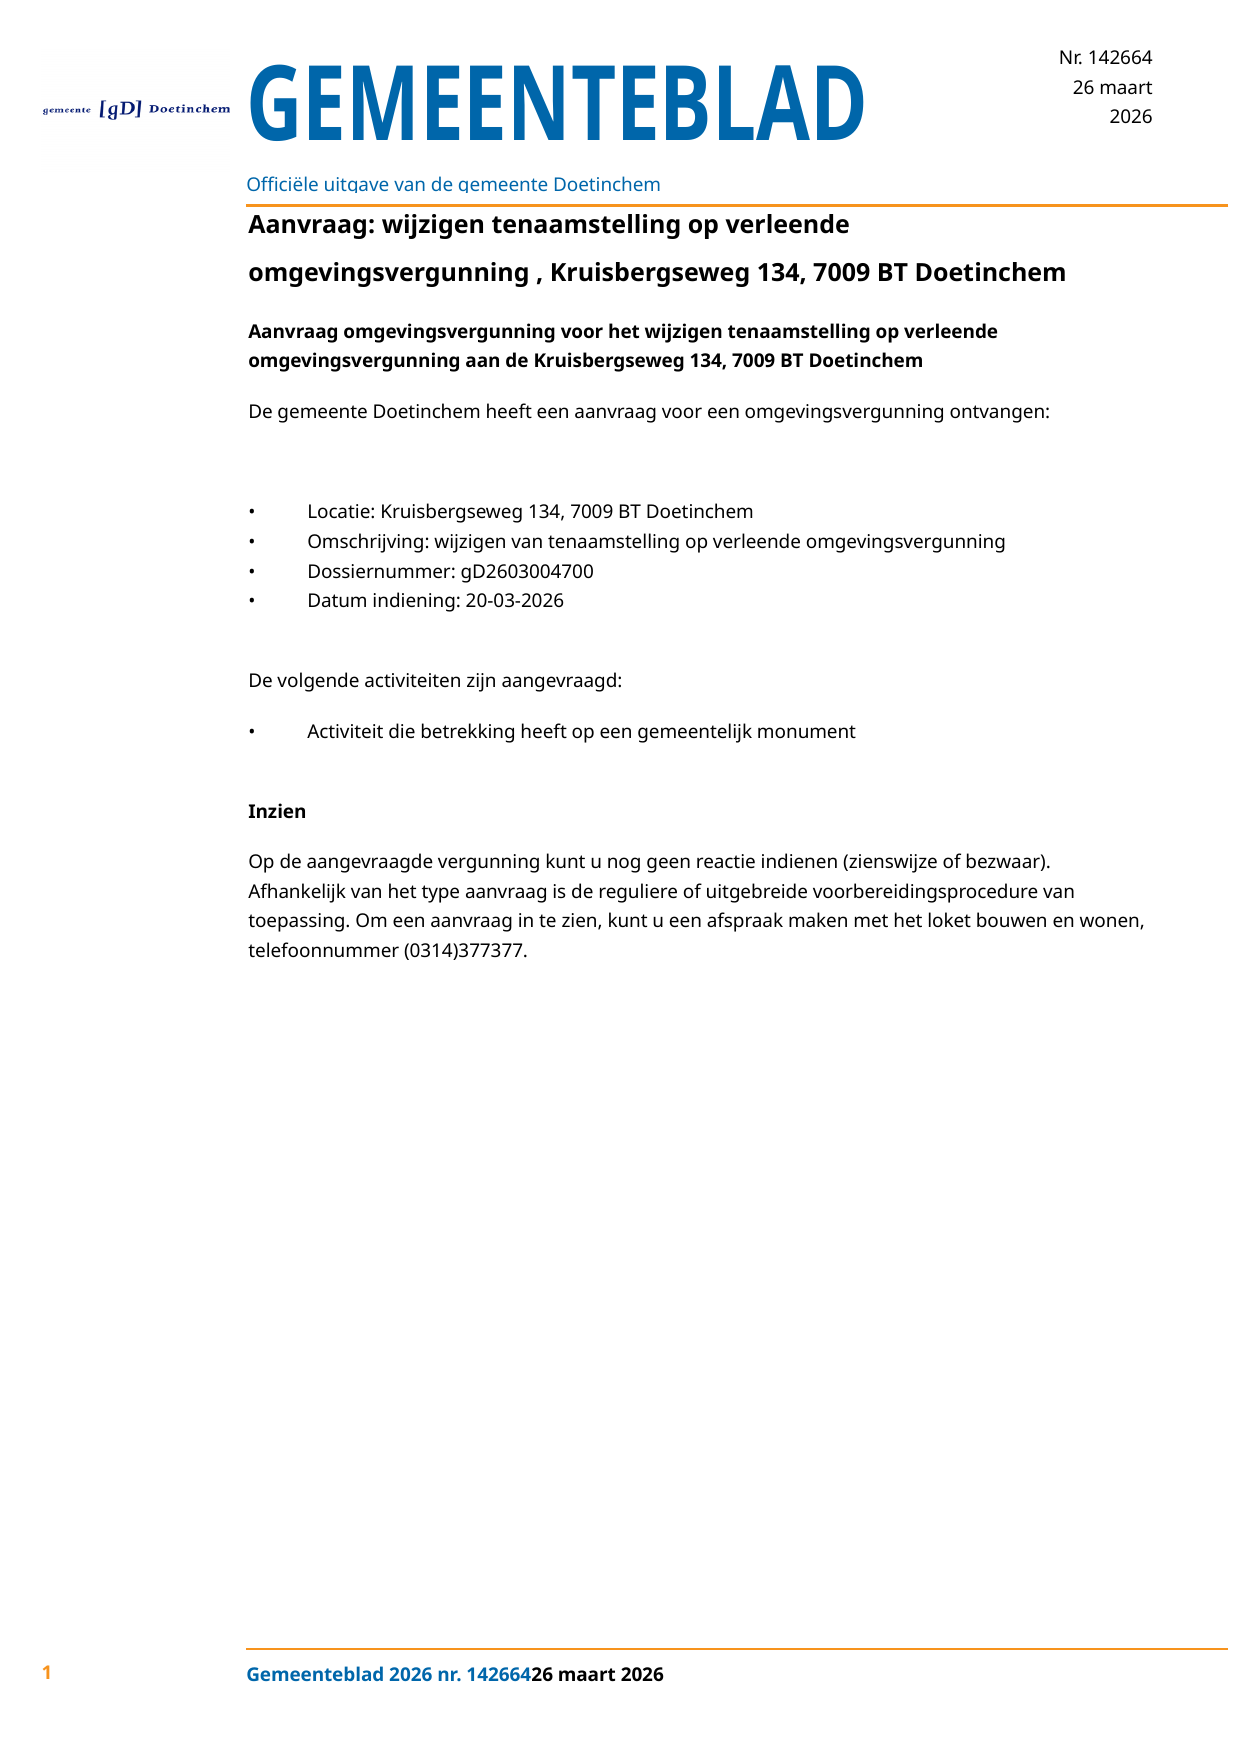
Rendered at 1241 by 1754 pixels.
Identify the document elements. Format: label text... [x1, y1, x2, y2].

text Inzien [248, 798, 1152, 824]
list Omschrijving: wijzigen van tenaamstelling op verleende omgevingsvergunning [248, 528, 1152, 554]
text Aanvraag omgevingsvergunning voor het wijzigen tenaamstelling op verleende omgevingsvergunning aan de Kruisbergseweg 134, 7009 BT Doetinchem [248, 318, 1152, 373]
text Aanvraag: wijzigen tenaamstelling op verleende omgevingsvergunning , Kruisbergseweg 134, 7009 BT Doetinchem [248, 207, 1152, 288]
list Datum indiening: 20-03-2026 [248, 587, 1152, 613]
text Op de aangevraagde vergunning kunt u nog geen reactie indienen (zienswijze of bezwaar). Afhankelijk van het type aanvraag is de reguliere of uitgebreide voorbereidingsprocedure van toepassing. Om een aanvraag in te zien, kunt u een afspraak maken met het loket bouwen en wonen, telefoonnummer (0314)377377. [248, 848, 1152, 963]
list Dossiernummer: gD2603004700 [248, 558, 1152, 584]
text De gemeente Doetinchem heeft een aanvraag voor een omgevingsvergunning ontvangen: [248, 398, 1152, 424]
picture [41, 47, 231, 172]
list Locatie: Kruisbergseweg 134, 7009 BT Doetinchem [248, 499, 1152, 524]
list Activiteit die betrekking heeft op een gemeentelijk monument [248, 718, 1152, 744]
text De volgende activiteiten zijn aangevraagd: [248, 667, 1152, 693]
